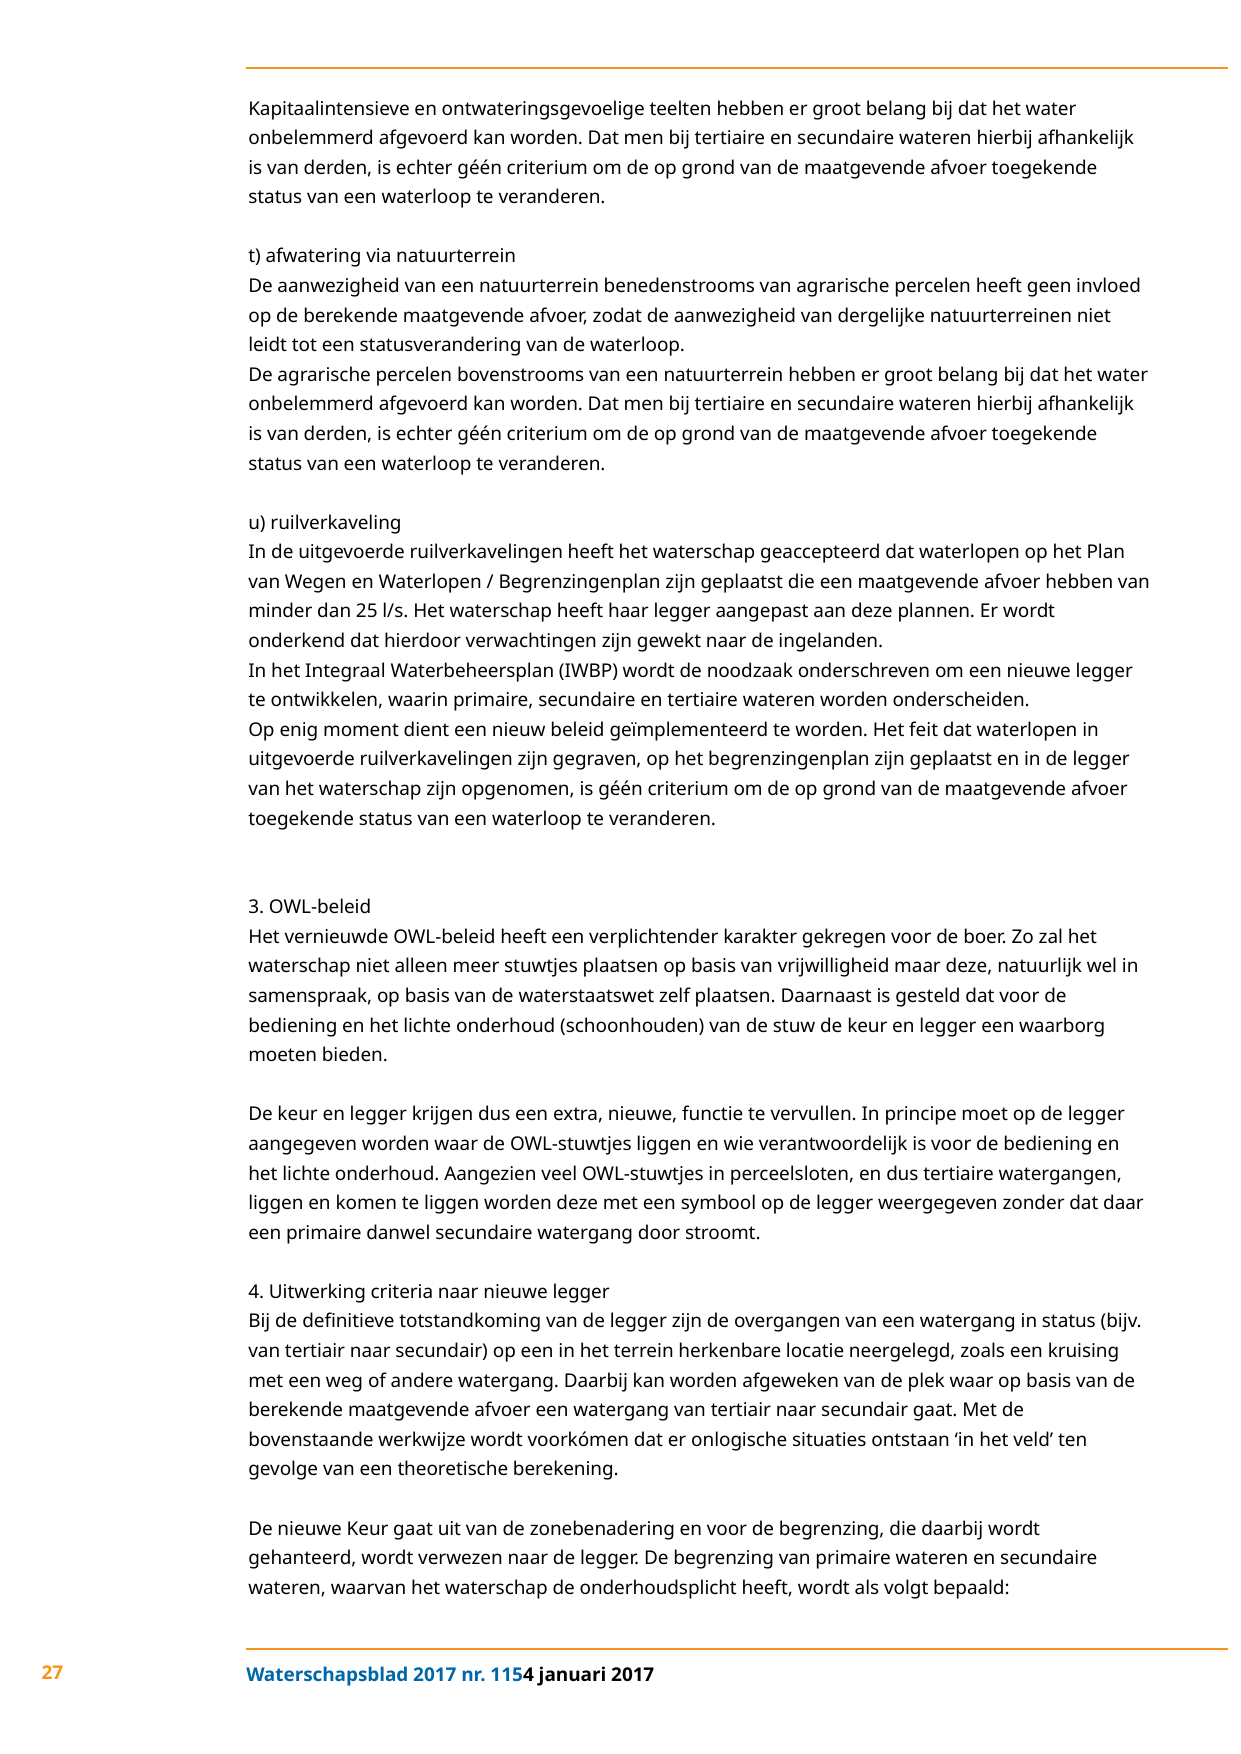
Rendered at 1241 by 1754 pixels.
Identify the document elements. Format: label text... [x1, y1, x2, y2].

picture [41, 47, 231, 172]
text In het Integraal Waterbeheersplan (IWBP) wordt de noodzaak onderschreven om een nieuwe legger te ontwikkelen, waarin primaire, secundaire en tertiaire wateren worden onderscheiden. [248, 657, 1152, 712]
text De keur en legger krijgen dus een extra, nieuwe, functie te vervullen. In principe moet op de legger aangegeven worden waar de OWL-stuwtjes liggen en wie verantwoordelijk is voor de bediening en het lichte onderhoud. Aangezien veel OWL-stuwtjes in perceelsloten, en dus tertiaire watergangen, liggen en komen te liggen worden deze met een symbool op de legger weergegeven zonder dat daar een primaire danwel secundaire watergang door stroomt. [248, 1101, 1152, 1245]
text De agrarische percelen bovenstrooms van een natuurterrein hebben er groot belang bij dat het water onbelemmerd afgevoerd kan worden. Dat men bij tertiaire en secundaire wateren hierbij afhankelijk is van derden, is echter géén criterium om de op grond van de maatgevende afvoer toegekende status van een waterloop te veranderen. [248, 361, 1152, 476]
text u) ruilverkaveling [248, 509, 1152, 535]
text Kapitaalintensieve en ontwateringsgevoelige teelten hebben er groot belang bij dat het water onbelemmerd afgevoerd kan worden. Dat men bij tertiaire en secundaire wateren hierbij afhankelijk is van derden, is echter géén criterium om de op grond van de maatgevende afvoer toegekende status van een waterloop te veranderen. [248, 95, 1152, 209]
text Bij de definitieve totstandkoming van de legger zijn de overgangen van een watergang in status (bijv. van tertiair naar secundair) op een in het terrein herkenbare locatie neergelegd, zoals een kruising met een weg of andere watergang. Daarbij kan worden afgeweken van de plek waar op basis van de berekende maatgevende afvoer een watergang van tertiair naar secundair gaat. Met de bovenstaande werkwijze wordt voorkómen dat er onlogische situaties ontstaan ‘in het veld’ ten gevolge van een theoretische berekening. [248, 1308, 1152, 1481]
text Op enig moment dient een nieuw beleid geïmplementeerd te worden. Het feit dat waterlopen in uitgevoerde ruilverkavelingen zijn gegraven, op het begrenzingenplan zijn geplaatst en in de legger van het waterschap zijn opgenomen, is géén criterium om de op grond van de maatgevende afvoer toegekende status van een waterloop te veranderen. [248, 716, 1152, 831]
text Het vernieuwde OWL-beleid heeft een verplichtender karakter gekregen voor de boer. Zo zal het waterschap niet alleen meer stuwtjes plaatsen op basis van vrijwilligheid maar deze, natuurlijk wel in samenspraak, op basis van de waterstaatswet zelf plaatsen. Daarnaast is gesteld dat voor de bediening en het lichte onderhoud (schoonhouden) van de stuw de keur en legger een waarborg moeten bieden. [248, 923, 1152, 1067]
text 4. Uitwerking criteria naar nieuwe legger [248, 1278, 1152, 1304]
text 3. OWL-beleid [248, 893, 1152, 919]
text De nieuwe Keur gaat uit van de zonebenadering en voor de begrenzing, die daarbij wordt gehanteerd, wordt verwezen naar de legger. De begrenzing van primaire wateren en secundaire wateren, waarvan het waterschap de onderhoudsplicht heeft, wordt als volgt bepaald: [248, 1515, 1152, 1600]
text In de uitgevoerde ruilverkavelingen heeft het waterschap geaccepteerd dat waterlopen op het Plan van Wegen en Waterlopen / Begrenzingenplan zijn geplaatst die een maatgevende afvoer hebben van minder dan 25 l/s. Het waterschap heeft haar legger aangepast aan deze plannen. Er wordt onderkend dat hierdoor verwachtingen zijn gewekt naar de ingelanden. [248, 538, 1152, 653]
text De aanwezigheid van een natuurterrein benedenstrooms van agrarische percelen heeft geen invloed op de berekende maatgevende afvoer, zodat de aanwezigheid van dergelijke natuurterreinen niet leidt tot een statusverandering van de waterloop. [248, 272, 1152, 357]
text t) afwatering via natuurterrein [248, 243, 1152, 268]
